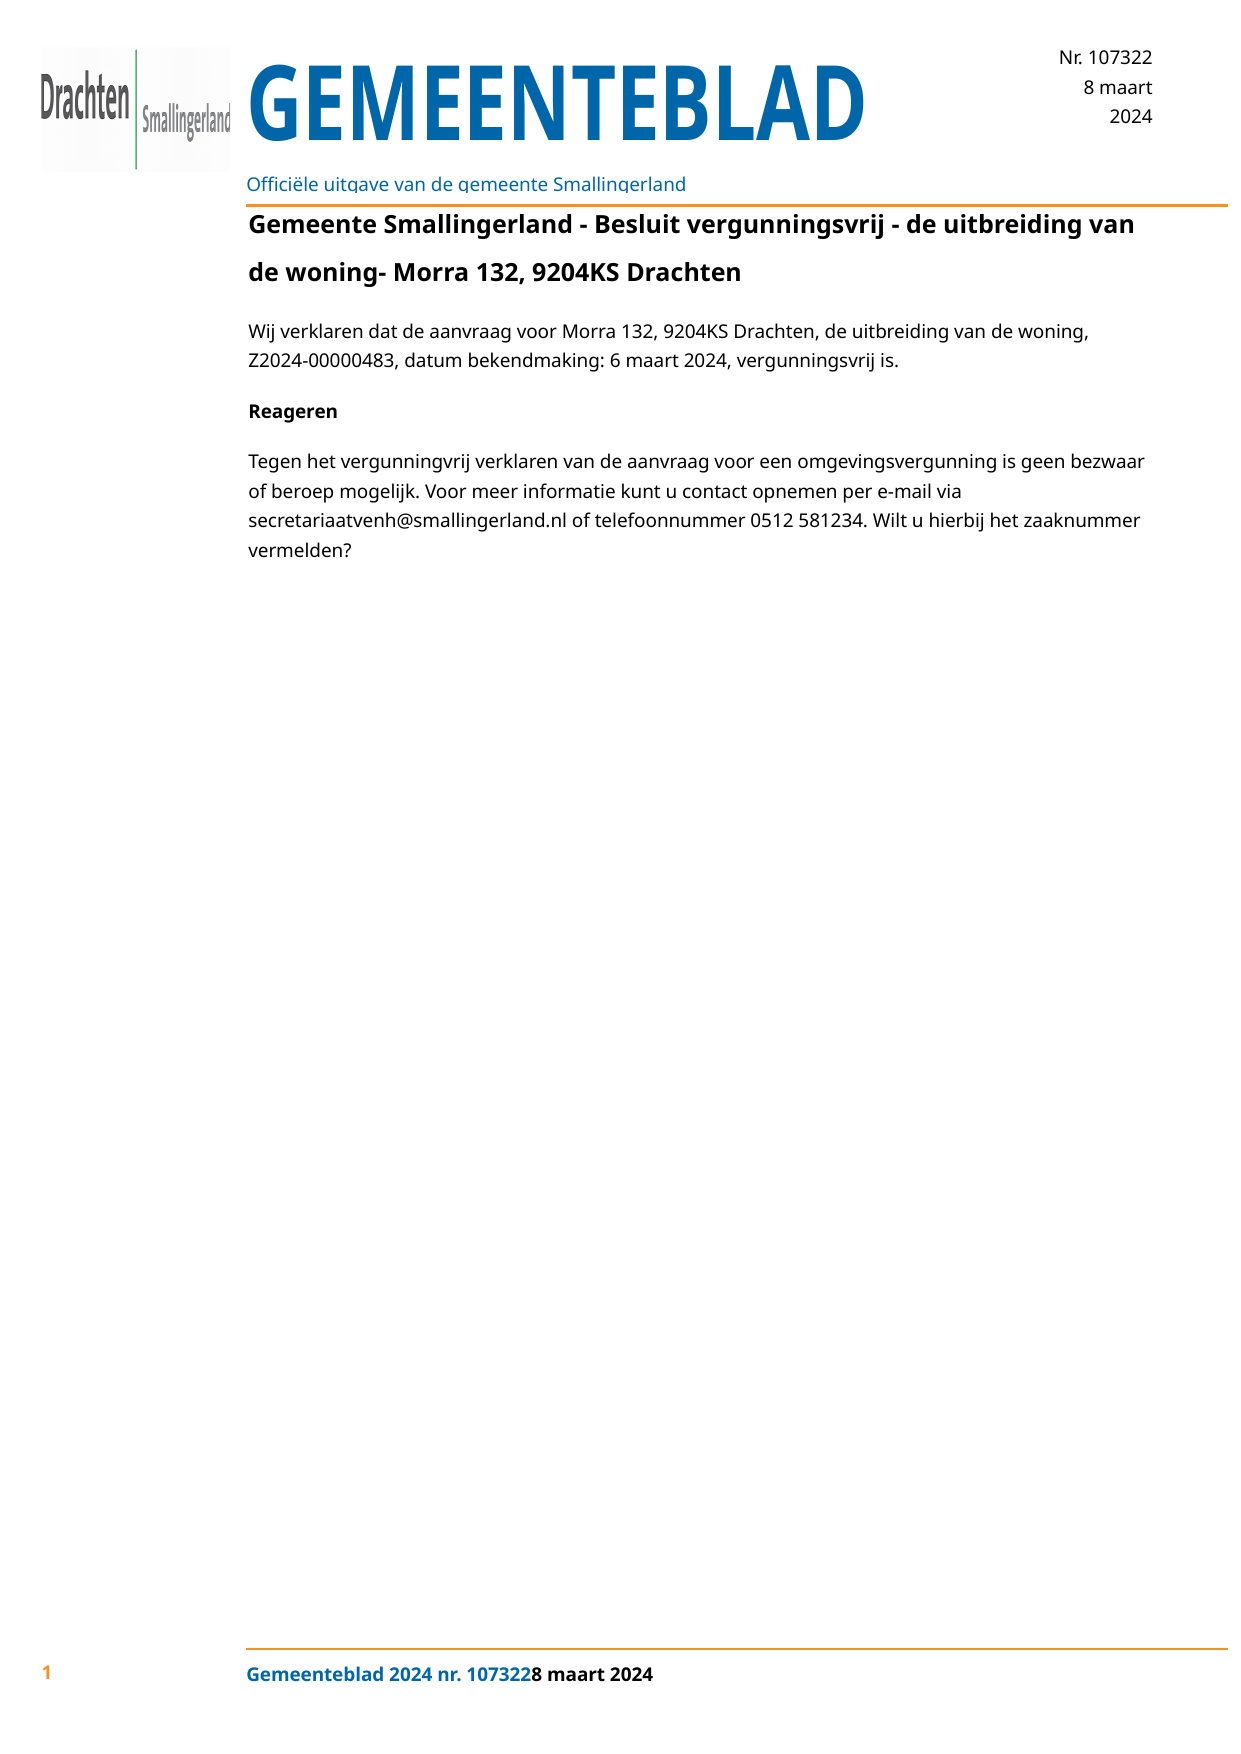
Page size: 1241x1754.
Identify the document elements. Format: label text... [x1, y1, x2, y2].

text Gemeente Smallingerland - Besluit vergunningsvrij - de uitbreiding van de woning- Morra 132, 9204KS Drachten [248, 207, 1152, 288]
text Wij verklaren dat de aanvraag voor Morra 132, 9204KS Drachten, de uitbreiding van de woning, Z2024-00000483, datum bekendmaking: 6 maart 2024, vergunningsvrij is. [248, 318, 1152, 373]
text Tegen het vergunningvrij verklaren van de aanvraag voor een omgevingsvergunning is geen bezwaar of beroep mogelijk. Voor meer informatie kunt u contact opnemen per e-mail via secretariaatvenh@smallingerland.nl of telefoonnummer 0512 581234. Wilt u hierbij het zaaknummer vermelden? [248, 448, 1152, 563]
picture [41, 47, 231, 172]
text Reageren [248, 398, 1152, 424]
